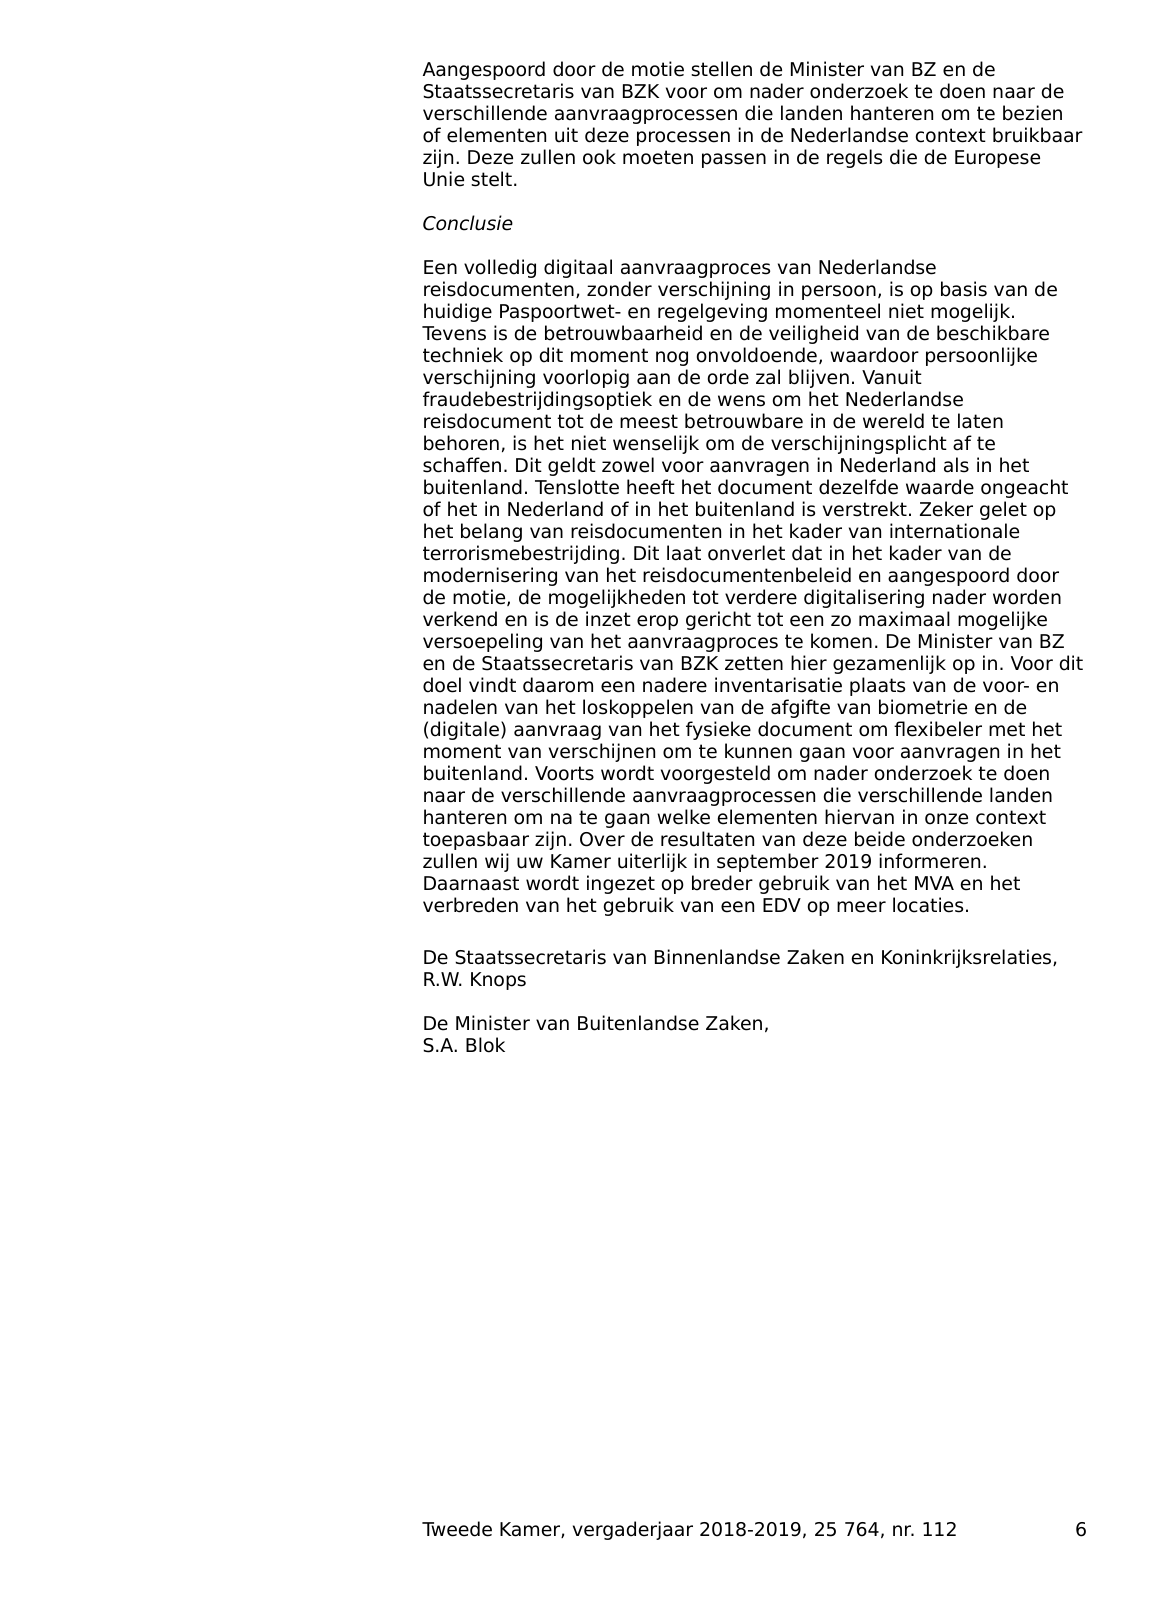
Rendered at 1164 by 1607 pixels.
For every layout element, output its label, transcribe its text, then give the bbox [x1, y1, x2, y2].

text Aangespoord door de motie stellen de Minister van BZ en de Staatssecretaris van BZK voor om nader onderzoek te doen naar de verschillende aanvraagprocessen die landen hanteren om te bezien of elementen uit deze processen in de Nederlandse context bruikbaar zijn. Deze zullen ook moeten passen in de regels die de Europese Unie stelt. [422, 59, 1087, 191]
text Een volledig digitaal aanvraagproces van Nederlandse reisdocumenten, zonder verschijning in persoon, is op basis van de huidige Paspoortwet- en regelgeving momenteel niet mogelijk. Tevens is de betrouwbaarheid en de veiligheid van de beschikbare techniek op dit moment nog onvoldoende, waardoor persoonlijke verschijning voorlopig aan de orde zal blijven. Vanuit fraudebestrijdingsoptiek en de wens om het Nederlandse reisdocument tot de meest betrouwbare in de wereld te laten behoren, is het niet wenselijk om de verschijningsplicht af te schaffen. Dit geldt zowel voor aanvragen in Nederland als in het buitenland. Tenslotte heeft het document dezelfde waarde ongeacht of het in Nederland of in het buitenland is verstrekt. Zeker gelet op het belang van reisdocumenten in het kader van internationale terrorismebestrijding. Dit laat onverlet dat in het kader van de modernisering van het reisdocumentenbeleid en aangespoord door de motie, de mogelijkheden tot verdere digitalisering nader worden verkend en is de inzet erop gericht tot een zo maximaal mogelijke versoepeling van het aanvraagproces te komen. De Minister van BZ en de Staatssecretaris van BZK zetten hier gezamenlijk op in. Voor dit doel vindt daarom een nadere inventarisatie plaats van de voor- en nadelen van het loskoppelen van de afgifte van biometrie en de (digitale) aanvraag van het fysieke document om flexibeler met het moment van verschijnen om te kunnen gaan voor aanvragen in het buitenland. Voorts wordt voorgesteld om nader onderzoek te doen naar de verschillende aanvraagprocessen die verschillende landen hanteren om na te gaan welke elementen hiervan in onze context toepasbaar zijn. Over de resultaten van deze beide onderzoeken zullen wij uw Kamer uiterlijk in september 2019 informeren. Daarnaast wordt ingezet op breder gebruik van het MVA en het verbreden van het gebruik van een EDV op meer locaties. [422, 257, 1087, 917]
text De Minister van Buitenlandse Zaken, S.A. Blok [422, 1013, 1087, 1057]
subtitle Conclusie [422, 213, 1087, 235]
text De Staatssecretaris van Binnenlandse Zaken en Koninkrijksrelaties, R.W. Knops [422, 947, 1087, 991]
